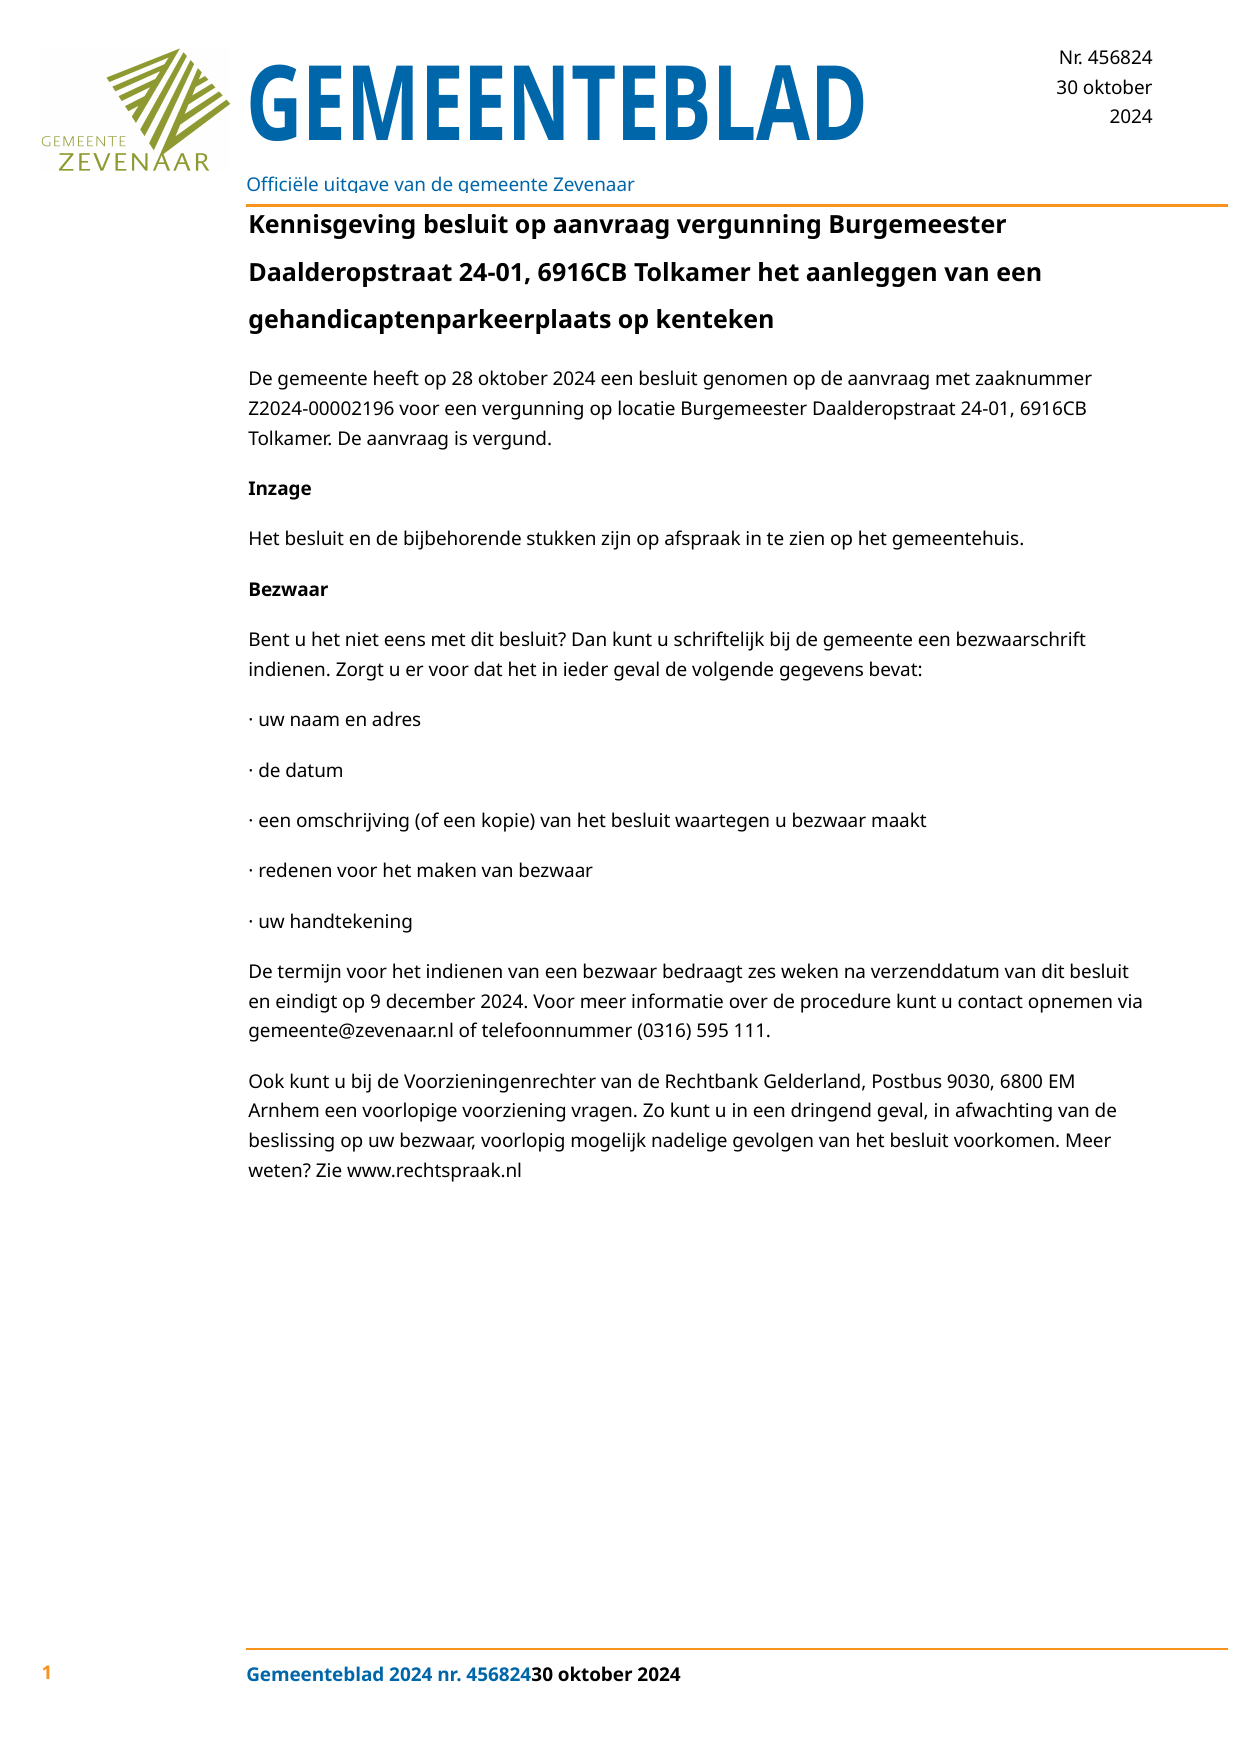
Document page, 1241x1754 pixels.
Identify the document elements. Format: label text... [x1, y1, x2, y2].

text Ook kunt u bij de Voorzieningenrechter van de Rechtbank Gelderland, Postbus 9030, 6800 EM Arnhem een voorlopige voorziening vragen. Zo kunt u in een dringend geval, in afwachting van de beslissing op uw bezwaar, voorlopig mogelijk nadelige gevolgen van het besluit voorkomen. Meer weten? Zie www.rechtspraak.nl [248, 1068, 1152, 1182]
text · uw handtekening [248, 908, 1152, 934]
text De gemeente heeft op 28 oktober 2024 een besluit genomen op de aanvraag met zaaknummer Z2024-00002196 voor een vergunning op locatie Burgemeester Daalderopstraat 24-01, 6916CB Tolkamer. De aanvraag is vergund. [248, 366, 1152, 450]
text De termijn voor het indienen van een bezwaar bedraagt zes weken na verzenddatum van dit besluit en eindigt op 9 december 2024. Voor meer informatie over de procedure kunt u contact opnemen via gemeente@zevenaar.nl of telefoonnummer (0316) 595 111. [248, 958, 1152, 1043]
text Bezwaar [248, 576, 1152, 602]
picture [41, 47, 231, 172]
text · de datum [248, 757, 1152, 782]
text · redenen voor het maken van bezwaar [248, 858, 1152, 883]
text · een omschrijving (of een kopie) van het besluit waartegen u bezwaar maakt [248, 807, 1152, 833]
text Inzage [248, 475, 1152, 501]
text Bent u het niet eens met dit besluit? Dan kunt u schriftelijk bij de gemeente een bezwaarschrift indienen. Zorgt u er voor dat het in ieder geval de volgende gegevens bevat: [248, 626, 1152, 682]
text Het besluit en de bijbehorende stukken zijn op afspraak in te zien op het gemeentehuis. [248, 526, 1152, 551]
text Kennisgeving besluit op aanvraag vergunning Burgemeester Daalderopstraat 24-01, 6916CB Tolkamer het aanleggen van een gehandicaptenparkeerplaats op kenteken [248, 207, 1152, 336]
text · uw naam en adres [248, 706, 1152, 732]
